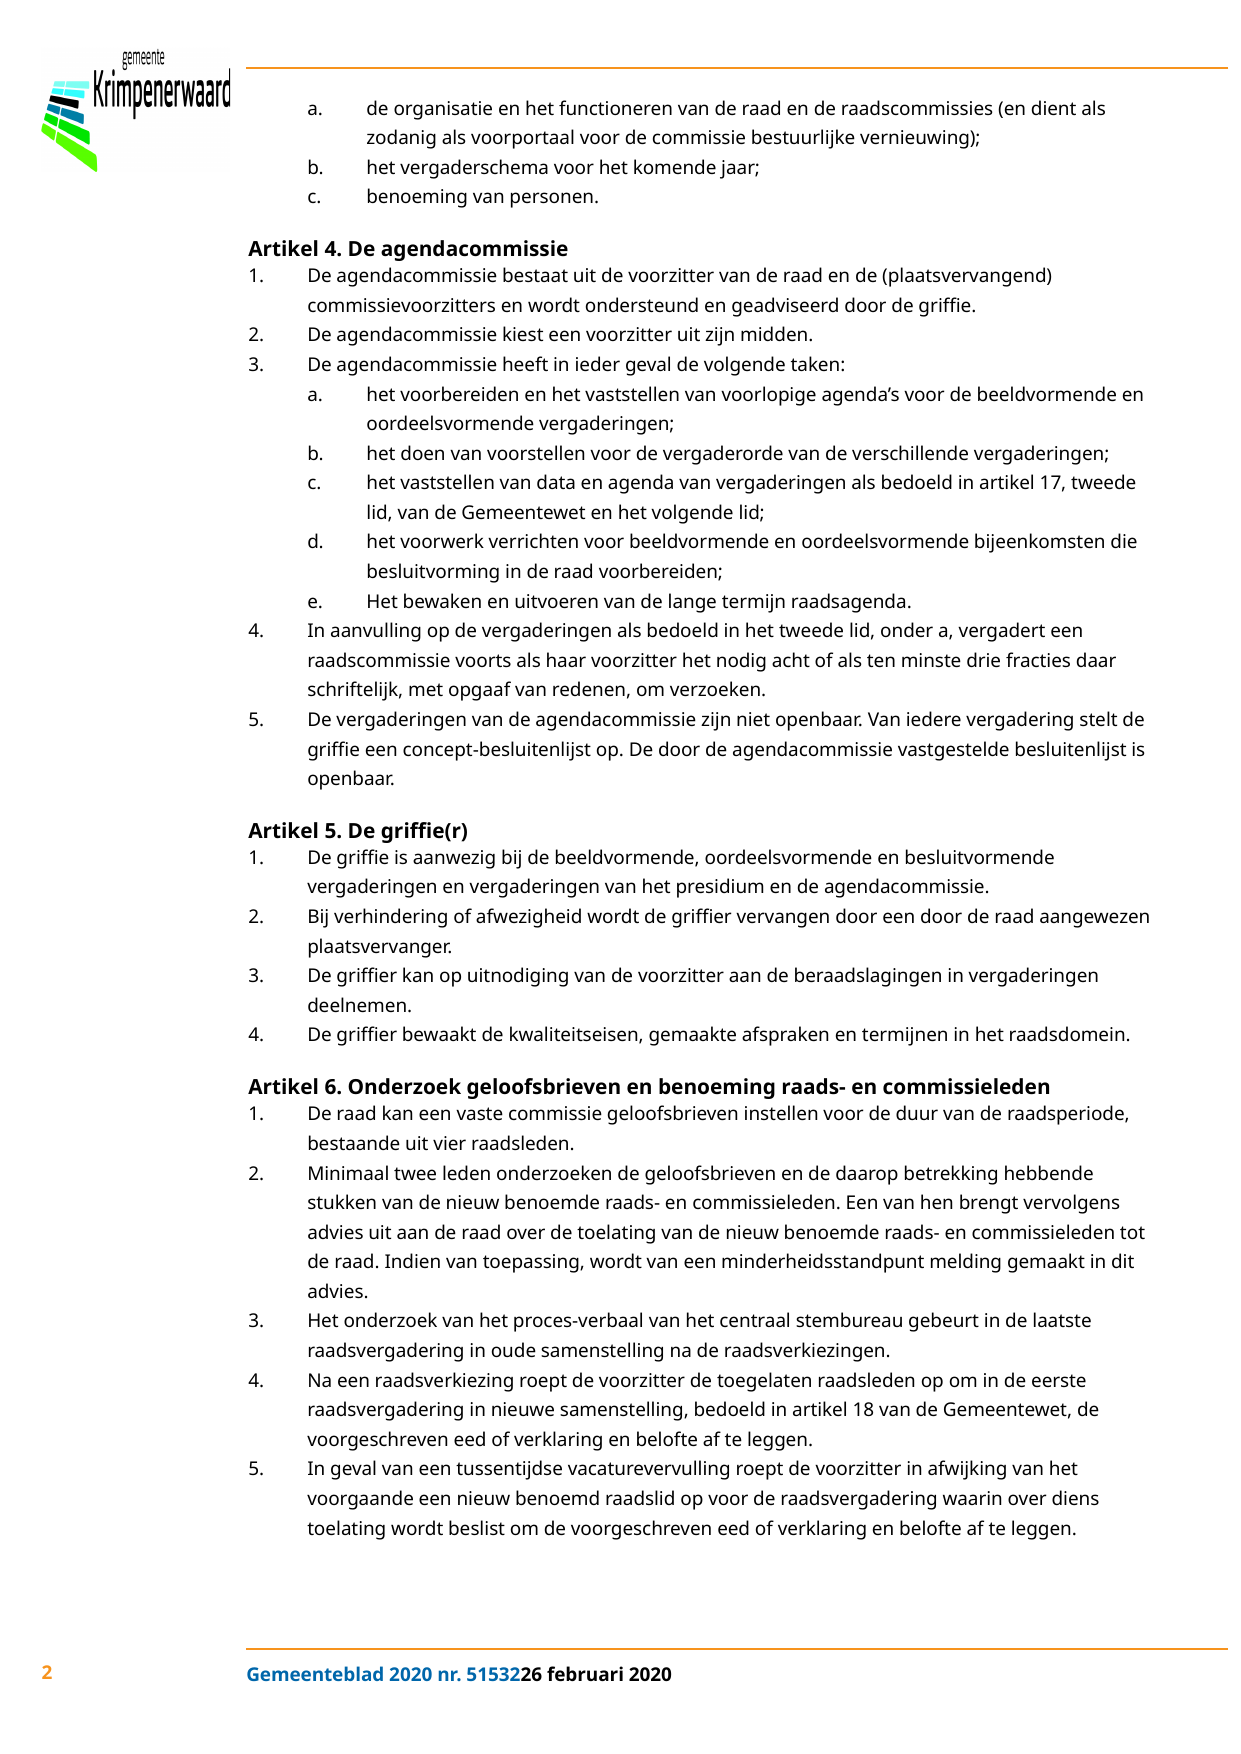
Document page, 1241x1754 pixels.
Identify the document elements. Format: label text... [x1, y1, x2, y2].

list Het bewaken en uitvoeren van de lange termijn raadsagenda. [307, 588, 1152, 613]
list de organisatie en het functioneren van de raad en de raadscommissies (en dient als zodanig als voorportaal voor de commissie bestuurlijke vernieuwing); [307, 95, 1152, 150]
list het voorbereiden en het vaststellen van voorlopige agenda’s voor de beeldvormende en oordeelsvormende vergaderingen; [307, 381, 1152, 436]
list het vergaderschema voor het komende jaar; [307, 154, 1152, 180]
list Minimaal twee leden onderzoeken de geloofsbrieven en de daarop betrekking hebbende stukken van de nieuw benoemde raads- en commissieleden. Een van hen brengt vervolgens advies uit aan de raad over de toelating van de nieuw benoemde raads- en commissieleden tot de raad. Indien van toepassing, wordt van een minderheidsstandpunt melding gemaakt in dit advies. [248, 1160, 1152, 1304]
list De agendacommissie heeft in ieder geval de volgende taken: [248, 351, 1152, 377]
list Het onderzoek van het proces-verbaal van het centraal stembureau gebeurt in de laatste raadsvergadering in oude samenstelling na de raadsverkiezingen. [248, 1308, 1152, 1363]
list De griffie is aanwezig bij de beeldvormende, oordeelsvormende en besluitvormende vergaderingen en vergaderingen van het presidium en de agendacommissie. [248, 844, 1152, 899]
list De griffier bewaakt de kwaliteitseisen, gemaakte afspraken en termijnen in het raadsdomein. [248, 1022, 1152, 1047]
list In aanvulling op de vergaderingen als bedoeld in het tweede lid, onder a, vergadert een raadscommissie voorts als haar voorzitter het nodig acht of als ten minste drie fracties daar schriftelijk, met opgaaf van redenen, om verzoeken. [248, 617, 1152, 702]
text Artikel 4. De agendacommissie [248, 234, 1152, 262]
list De agendacommissie bestaat uit de voorzitter van de raad en de (plaatsvervangend) commissievoorzitters en wordt ondersteund en geadviseerd door de griffie. [248, 262, 1152, 318]
list De griffier kan op uitnodiging van de voorzitter aan de beraadslagingen in vergaderingen deelnemen. [248, 962, 1152, 1018]
list het doen van voorstellen voor de vergaderorde van de verschillende vergaderingen; [307, 440, 1152, 466]
picture [41, 47, 231, 172]
list De raad kan een vaste commissie geloofsbrieven instellen voor de duur van de raadsperiode, bestaande uit vier raadsleden. [248, 1101, 1152, 1156]
list Bij verhindering of afwezigheid wordt de griffier vervangen door een door de raad aangewezen plaatsvervanger. [248, 903, 1152, 959]
list In geval van een tussentijdse vacaturevervulling roept de voorzitter in afwijking van het voorgaande een nieuw benoemd raadslid op voor de raadsvergadering waarin over diens toelating wordt beslist om de voorgeschreven eed of verklaring en belofte af te leggen. [248, 1456, 1152, 1540]
text Artikel 5. De griffie(r) [248, 816, 1152, 844]
list benoeming van personen. [307, 183, 1152, 209]
list het voorwerk verrichten voor beeldvormende en oordeelsvormende bijeenkomsten die besluitvorming in de raad voorbereiden; [307, 529, 1152, 584]
text Artikel 6. Onderzoek geloofsbrieven en benoeming raads- en commissieleden [248, 1072, 1152, 1101]
list Na een raadsverkiezing roept de voorzitter de toegelaten raadsleden op om in de eerste raadsvergadering in nieuwe samenstelling, bedoeld in artikel 18 van de Gemeentewet, de voorgeschreven eed of verklaring en belofte af te leggen. [248, 1367, 1152, 1452]
list De agendacommissie kiest een voorzitter uit zijn midden. [248, 322, 1152, 347]
list het vaststellen van data en agenda van vergaderingen als bedoeld in artikel 17, tweede lid, van de Gemeentewet en het volgende lid; [307, 469, 1152, 525]
list De vergaderingen van de agendacommissie zijn niet openbaar. Van iedere vergadering stelt de griffie een concept-besluitenlijst op. De door de agendacommissie vastgestelde besluitenlijst is openbaar. [248, 706, 1152, 791]
